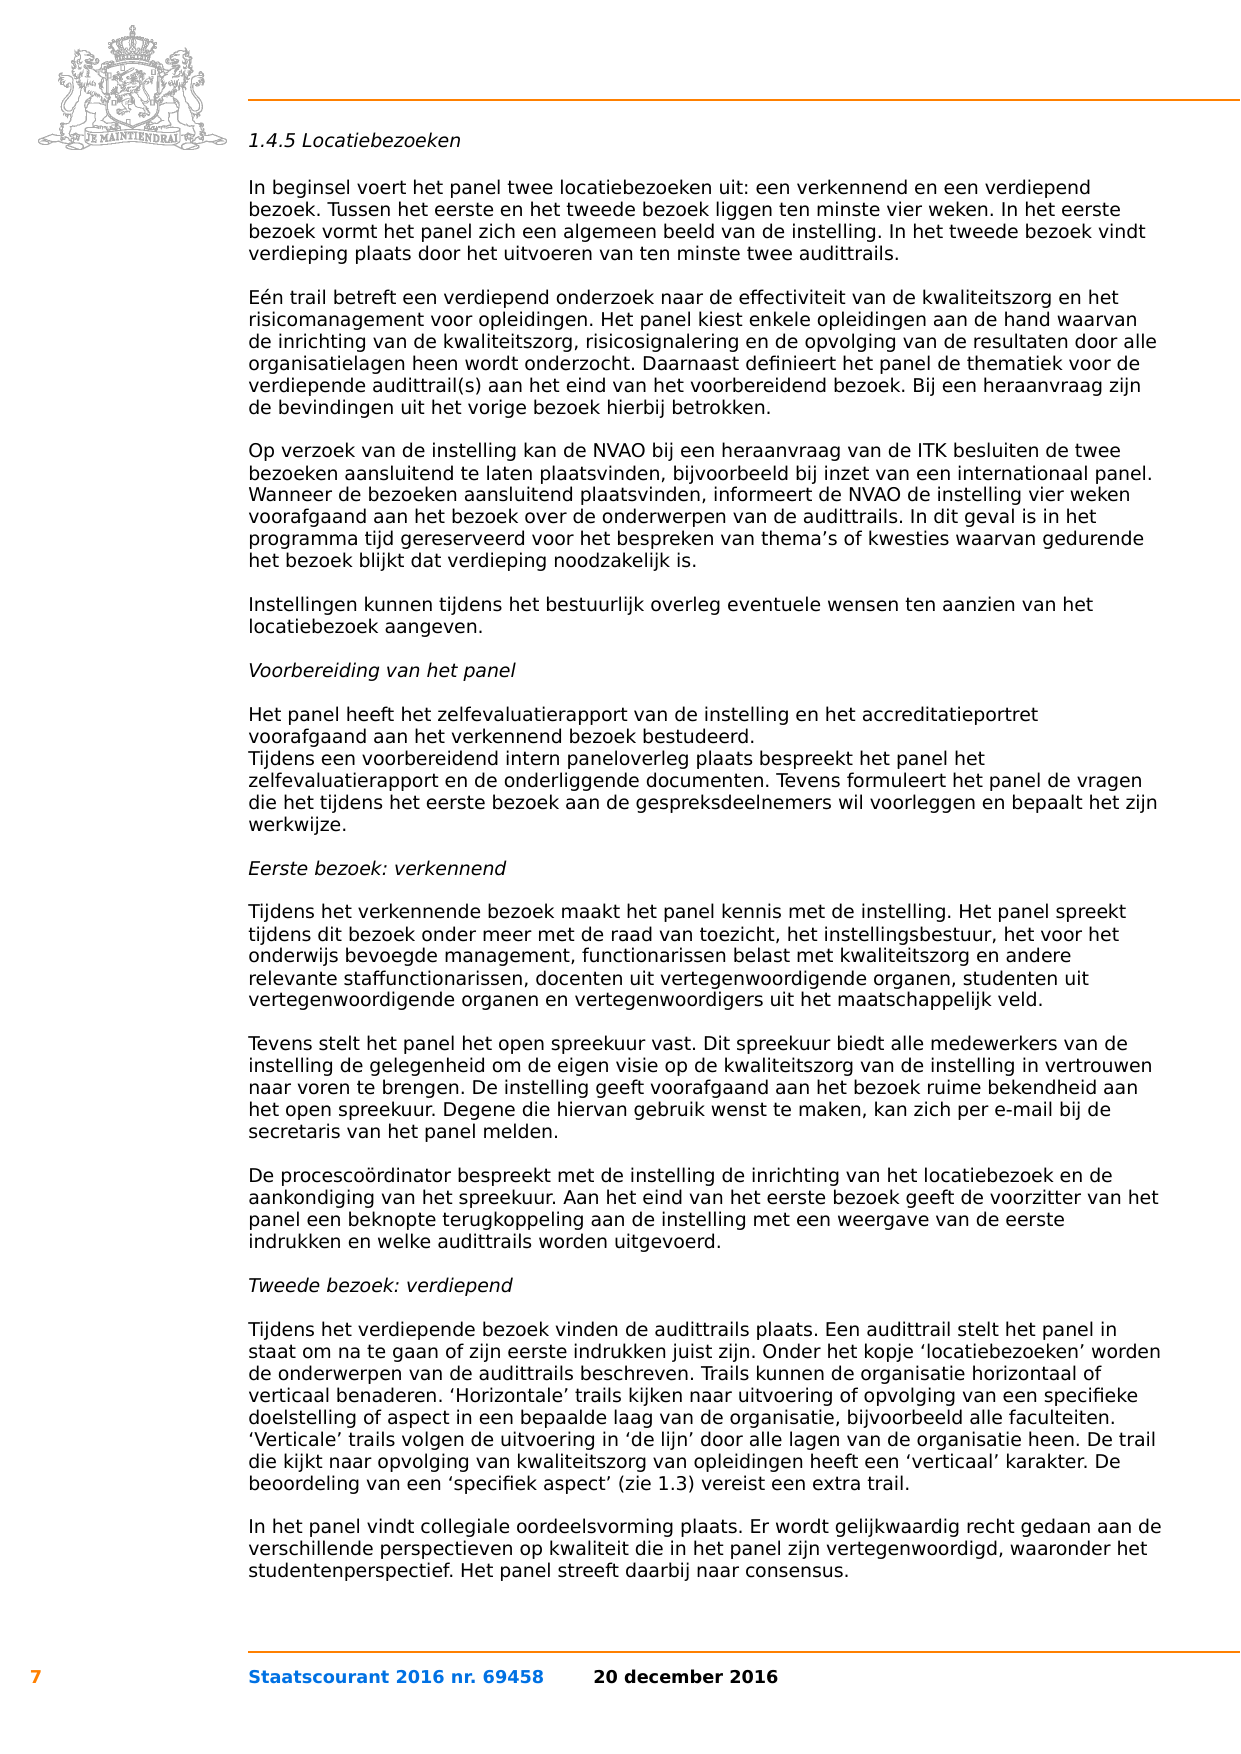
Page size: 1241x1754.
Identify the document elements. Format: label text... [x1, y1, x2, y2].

subtitle Tweede bezoek: verdiepend [248, 1275, 1163, 1297]
text Tijdens het verdiepende bezoek vinden de audittrails plaats. Een audittrail stelt het panel in staat om na te gaan of zijn eerste indrukken juist zijn. Onder het kopje ‘locatiebezoeken’ worden de onderwerpen van de audittrails beschreven. Trails kunnen de organisatie horizontaal of verticaal benaderen. ‘Horizontale’ trails kijken naar uitvoering of opvolging van een specifieke doelstelling of aspect in een bepaalde laag van de organisatie, bijvoorbeeld alle faculteiten. ‘Verticale’ trails volgen de uitvoering in ‘de lijn’ door alle lagen van de organisatie heen. De trail die kijkt naar opvolging van kwaliteitszorg van opleidingen heeft een ‘verticaal’ karakter. De beoordeling van een ‘specifiek aspect’ (zie 1.3) vereist een extra trail. [248, 1319, 1163, 1494]
text Eén trail betreft een verdiepend onderzoek naar de effectiviteit van de kwaliteitszorg en het risicomanagement voor opleidingen. Het panel kiest enkele opleidingen aan de hand waarvan de inrichting van de kwaliteitszorg, risicosignalering en de opvolging van de resultaten door alle organisatielagen heen wordt onderzocht. Daarnaast definieert het panel de thematiek voor de verdiepende audittrail(s) aan het eind van het voorbereidend bezoek. Bij een heraanvraag zijn de bevindingen uit het vorige bezoek hierbij betrokken. [248, 287, 1163, 418]
text In beginsel voert het panel twee locatiebezoeken uit: een verkennend en een verdiepend bezoek. Tussen het eerste en het tweede bezoek liggen ten minste vier weken. In het eerste bezoek vormt het panel zich een algemeen beeld van de instelling. In het tweede bezoek vindt verdieping plaats door het uitvoeren van ten minste twee audittrails. [248, 177, 1163, 265]
picture [38, 25, 227, 150]
text In het panel vindt collegiale oordeelsvorming plaats. Er wordt gelijkwaardig recht gedaan aan de verschillende perspectieven op kwaliteit die in het panel zijn vertegenwoordigd, waaronder het studentenperspectief. Het panel streeft daarbij naar consensus. [248, 1516, 1163, 1582]
text Op verzoek van de instelling kan de NVAO bij een heraanvraag van de ITK besluiten de twee bezoeken aansluitend te laten plaatsvinden, bijvoorbeeld bij inzet van een internationaal panel. [248, 440, 1163, 484]
text Tijdens het verkennende bezoek maakt het panel kennis met de instelling. Het panel spreekt tijdens dit bezoek onder meer met de raad van toezicht, het instellingsbestuur, het voor het onderwijs bevoegde management, functionarissen belast met kwaliteitszorg en andere relevante staffunctionarissen, docenten uit vertegenwoordigende organen, studenten uit vertegenwoordigende organen en vertegenwoordigers uit het maatschappelijk veld. [248, 901, 1163, 1011]
subtitle 1.4.5 Locatiebezoeken [248, 130, 1163, 152]
text De procescoördinator bespreekt met de instelling de inrichting van het locatiebezoek en de aankondiging van het spreekuur. Aan het eind van het eerste bezoek geeft de voorzitter van het panel een beknopte terugkoppeling aan de instelling met een weergave van de eerste indrukken en welke audittrails worden uitgevoerd. [248, 1165, 1163, 1253]
text Instellingen kunnen tijdens het bestuurlijk overleg eventuele wensen ten aanzien van het locatiebezoek aangeven. [248, 594, 1163, 638]
subtitle Voorbereiding van het panel [248, 660, 1163, 682]
subtitle Eerste bezoek: verkennend [248, 858, 1163, 879]
text Het panel heeft het zelfevaluatierapport van de instelling en het accreditatieportret voorafgaand aan het verkennend bezoek bestudeerd. [248, 704, 1163, 748]
text Tijdens een voorbereidend intern paneloverleg plaats bespreekt het panel het zelfevaluatierapport en de onderliggende documenten. Tevens formuleert het panel de vragen die het tijdens het eerste bezoek aan de gespreksdeelnemers wil voorleggen en bepaalt het zijn werkwijze. [248, 748, 1163, 836]
text Tevens stelt het panel het open spreekuur vast. Dit spreekuur biedt alle medewerkers van de instelling de gelegenheid om de eigen visie op de kwaliteitszorg van de instelling in vertrouwen naar voren te brengen. De instelling geeft voorafgaand aan het bezoek ruime bekendheid aan het open spreekuur. Degene die hiervan gebruik wenst te maken, kan zich per e-mail bij de secretaris van het panel melden. [248, 1033, 1163, 1143]
text Wanneer de bezoeken aansluitend plaatsvinden, informeert de NVAO de instelling vier weken voorafgaand aan het bezoek over de onderwerpen van de audittrails. In dit geval is in het programma tijd gereserveerd voor het bespreken van thema’s of kwesties waarvan gedurende het bezoek blijkt dat verdieping noodzakelijk is. [248, 484, 1163, 572]
